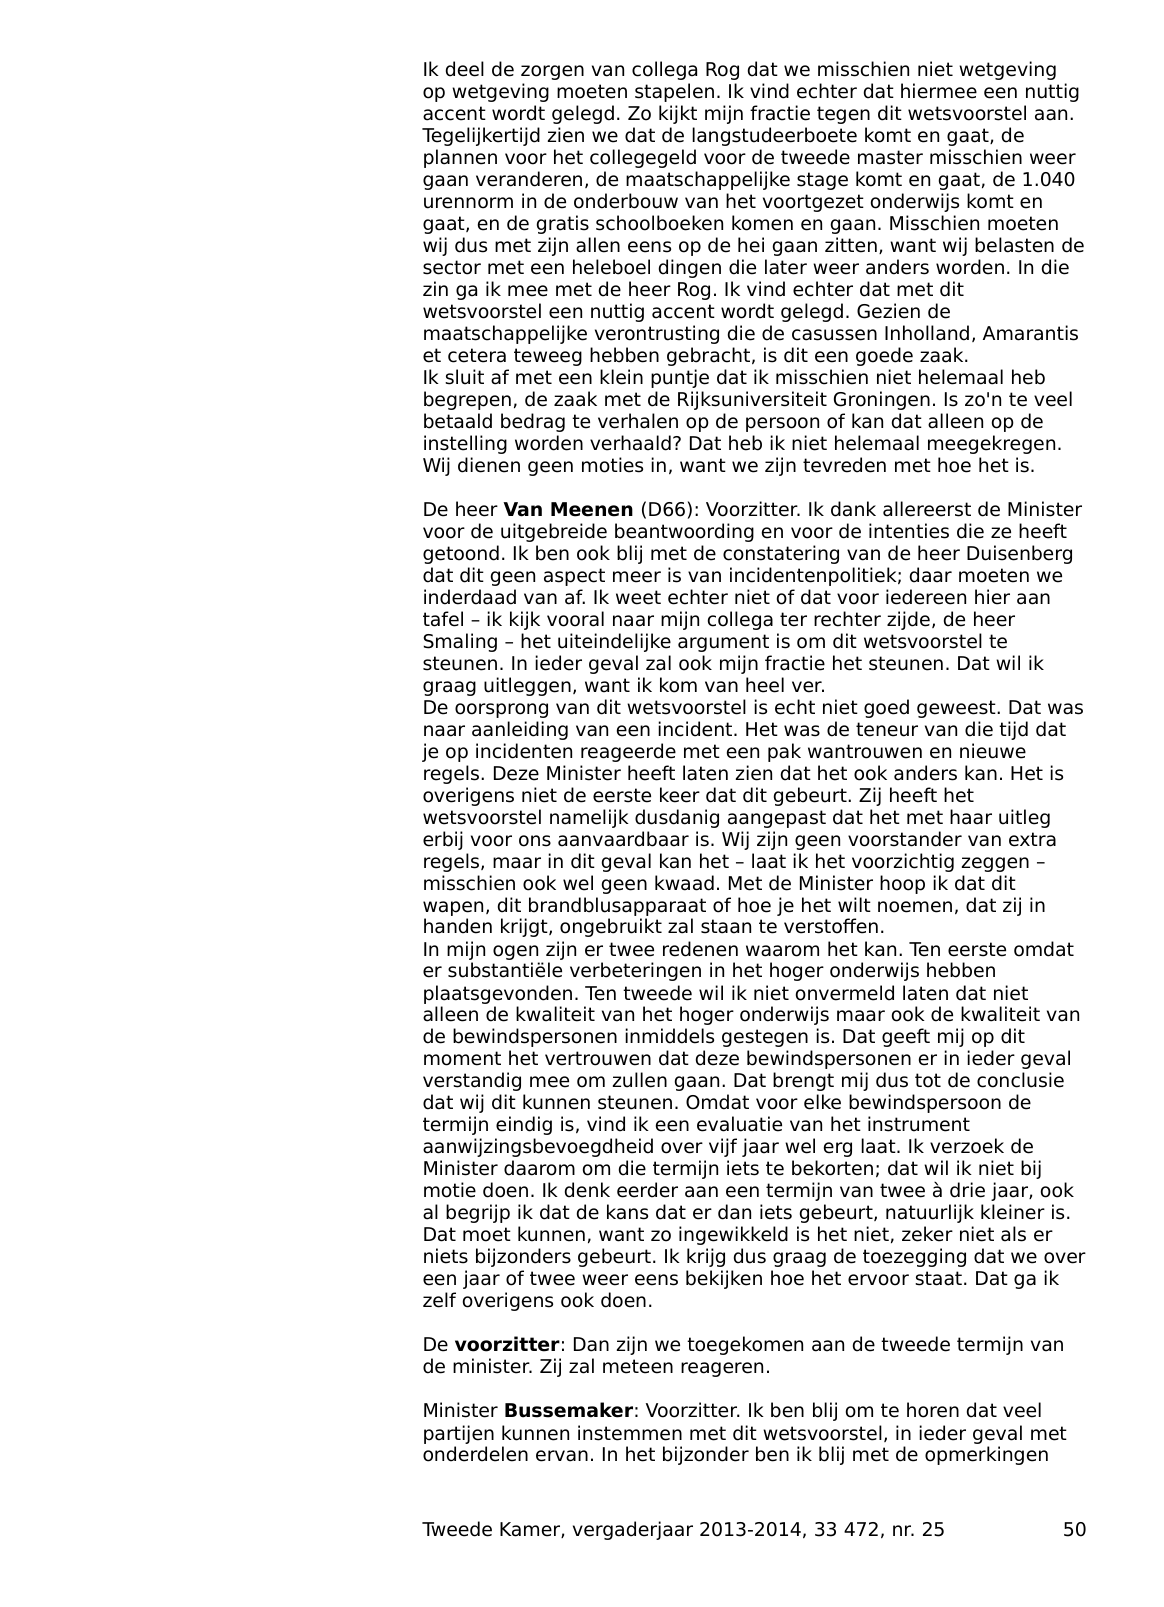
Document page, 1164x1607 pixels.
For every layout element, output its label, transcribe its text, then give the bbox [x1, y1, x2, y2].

text De voorzitter: Dan zijn we toegekomen aan de tweede termijn van de minister. Zij zal meteen reageren. [422, 1334, 1087, 1378]
text In mijn ogen zijn er twee redenen waarom het kan. Ten eerste omdat er substantiële verbeteringen in het hoger onderwijs hebben plaatsgevonden. Ten tweede wil ik niet onvermeld laten dat niet alleen de kwaliteit van het hoger onderwijs maar ook de kwaliteit van de bewindspersonen inmiddels gestegen is. Dat geeft mij op dit moment het vertrouwen dat deze bewindspersonen er in ieder geval verstandig mee om zullen gaan. Dat brengt mij dus tot de conclusie dat wij dit kunnen steunen. Omdat voor elke bewindspersoon de termijn eindig is, vind ik een evaluatie van het instrument aanwijzingsbevoegdheid over vijf jaar wel erg laat. Ik verzoek de Minister daarom om die termijn iets te bekorten; dat wil ik niet bij motie doen. Ik denk eerder aan een termijn van twee à drie jaar, ook al begrijp ik dat de kans dat er dan iets gebeurt, natuurlijk kleiner is. Dat moet kunnen, want zo ingewikkeld is het niet, zeker niet als er niets bijzonders gebeurt. Ik krijg dus graag de toezegging dat we over een jaar of twee weer eens bekijken hoe het ervoor staat. Dat ga ik zelf overigens ook doen. [422, 938, 1087, 1312]
text Ik deel de zorgen van collega Rog dat we misschien niet wetgeving op wetgeving moeten stapelen. Ik vind echter dat hiermee een nuttig accent wordt gelegd. Zo kijkt mijn fractie tegen dit wetsvoorstel aan. Tegelijkertijd zien we dat de langstudeerboete komt en gaat, de plannen voor het collegegeld voor de tweede master misschien weer gaan veranderen, de maatschappelijke stage komt en gaat, de 1.040 urennorm in de onderbouw van het voortgezet onderwijs komt en gaat, en de gratis schoolboeken komen en gaan. Misschien moeten wij dus met zijn allen eens op de hei gaan zitten, want wij belasten de sector met een heleboel dingen die later weer anders worden. In die zin ga ik mee met de heer Rog. Ik vind echter dat met dit wetsvoorstel een nuttig accent wordt gelegd. Gezien de maatschappelijke verontrusting die de casussen Inholland, Amarantis et cetera teweeg hebben gebracht, is dit een goede zaak. [422, 59, 1087, 367]
text De heer Van Meenen (D66): Voorzitter. Ik dank allereerst de Minister voor de uitgebreide beantwoording en voor de intenties die ze heeft getoond. Ik ben ook blij met de constatering van de heer Duisenberg dat dit geen aspect meer is van incidentenpolitiek; daar moeten we inderdaad van af. Ik weet echter niet of dat voor iedereen hier aan tafel – ik kijk vooral naar mijn collega ter rechter zijde, de heer Smaling – het uiteindelijke argument is om dit wetsvoorstel te steunen. In ieder geval zal ook mijn fractie het steunen. Dat wil ik graag uitleggen, want ik kom van heel ver. [422, 499, 1087, 697]
text Wij dienen geen moties in, want we zijn tevreden met hoe het is. [422, 455, 1087, 477]
text Ik sluit af met een klein puntje dat ik misschien niet helemaal heb begrepen, de zaak met de Rijksuniversiteit Groningen. Is zo'n te veel betaald bedrag te verhalen op de persoon of kan dat alleen op de instelling worden verhaald? Dat heb ik niet helemaal meegekregen. [422, 367, 1087, 455]
text De oorsprong van dit wetsvoorstel is echt niet goed geweest. Dat was naar aanleiding van een incident. Het was de teneur van die tijd dat je op incidenten reageerde met een pak wantrouwen en nieuwe regels. Deze Minister heeft laten zien dat het ook anders kan. Het is overigens niet de eerste keer dat dit gebeurt. Zij heeft het wetsvoorstel namelijk dusdanig aangepast dat het met haar uitleg erbij voor ons aanvaardbaar is. Wij zijn geen voorstander van extra regels, maar in dit geval kan het – laat ik het voorzichtig zeggen – misschien ook wel geen kwaad. Met de Minister hoop ik dat dit wapen, dit brandblusapparaat of hoe je het wilt noemen, dat zij in handen krijgt, ongebruikt zal staan te verstoffen. [422, 697, 1087, 938]
text Minister Bussemaker: Voorzitter. Ik ben blij om te horen dat veel partijen kunnen instemmen met dit wetsvoorstel, in ieder geval met onderdelen ervan. In het bijzonder ben ik blij met de opmerkingen [422, 1400, 1087, 1466]
